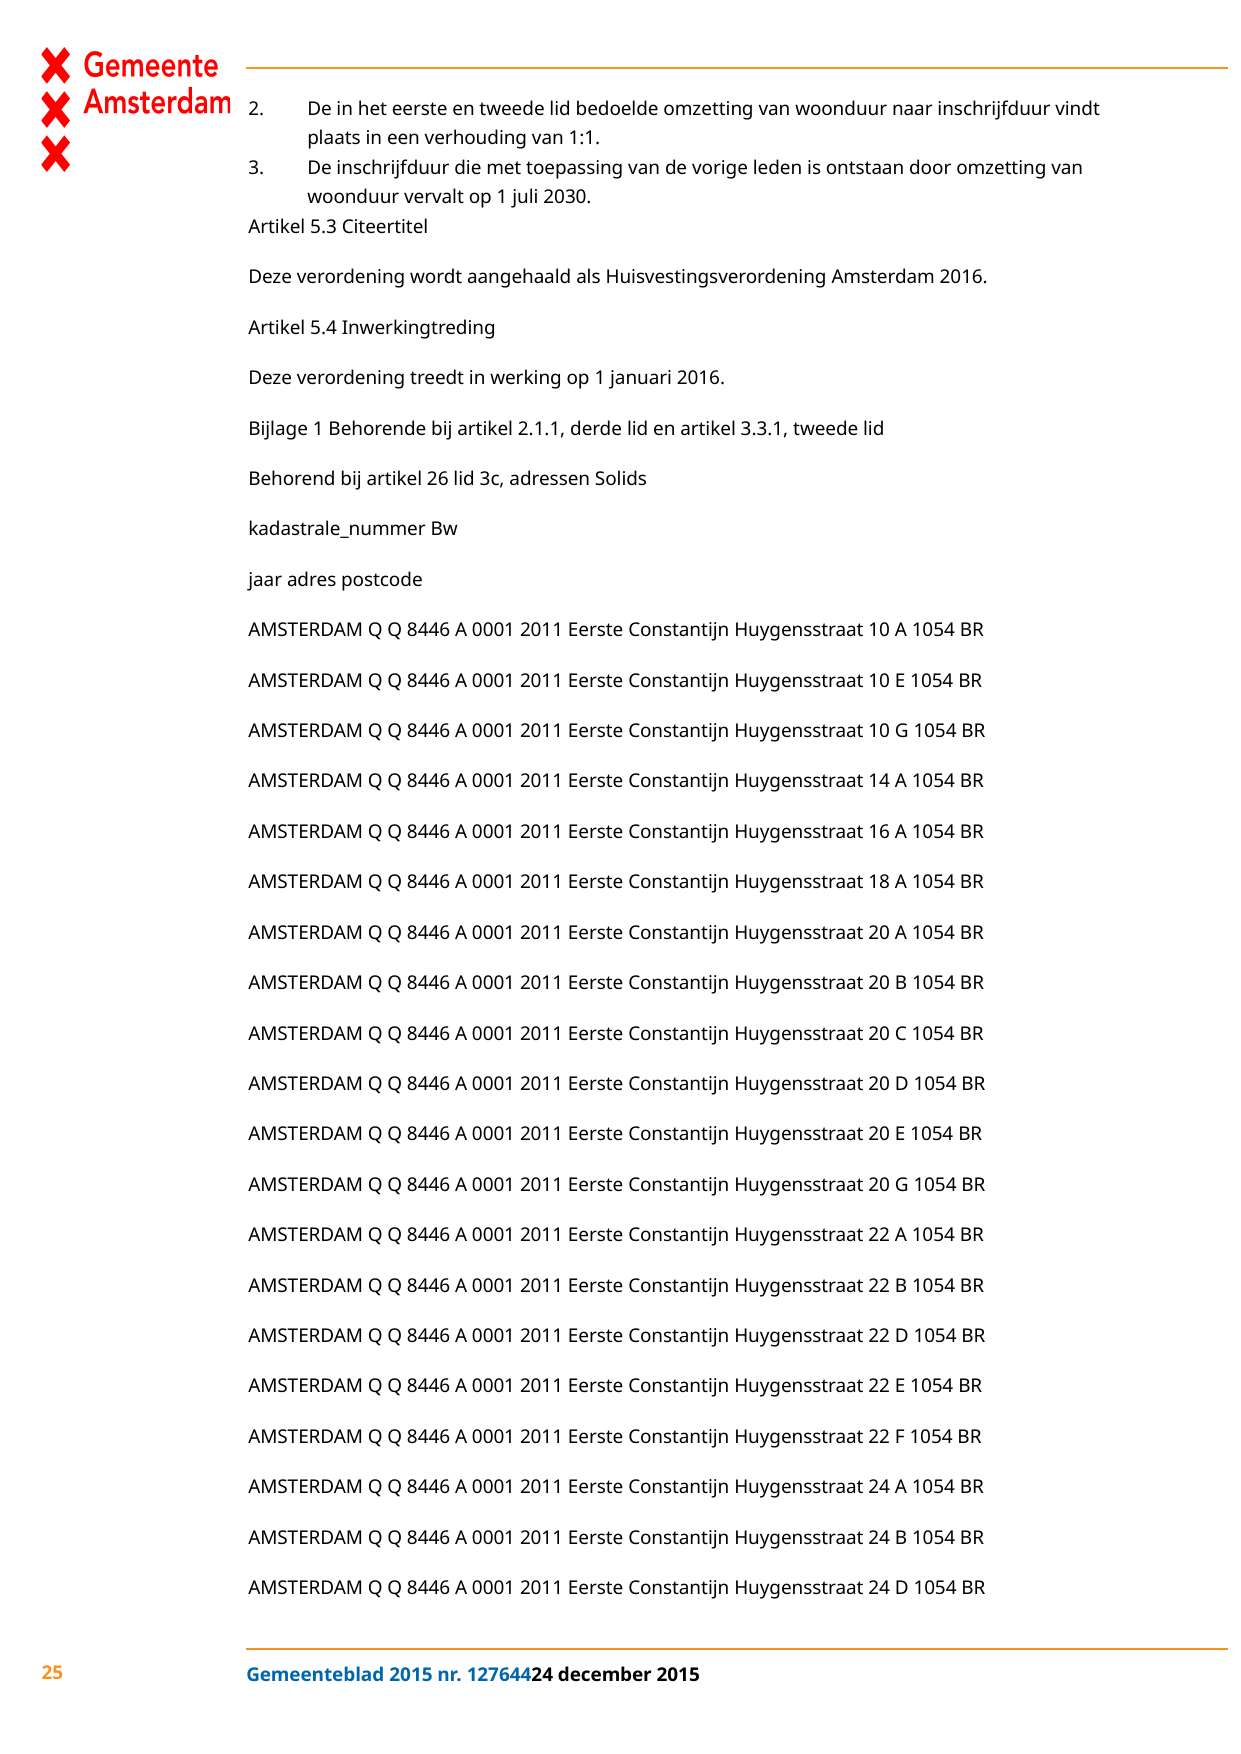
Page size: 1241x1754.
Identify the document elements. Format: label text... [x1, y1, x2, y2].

text AMSTERDAM Q Q 8446 A 0001 2011 Eerste Constantijn Huygensstraat 20 C 1054 BR [248, 1020, 1152, 1046]
list De inschrijfduur die met toepassing van de vorige leden is ontstaan door omzetting van woonduur vervalt op 1 juli 2030. [248, 154, 1152, 209]
text AMSTERDAM Q Q 8446 A 0001 2011 Eerste Constantijn Huygensstraat 20 B 1054 BR [248, 969, 1152, 995]
text AMSTERDAM Q Q 8446 A 0001 2011 Eerste Constantijn Huygensstraat 20 E 1054 BR [248, 1121, 1152, 1146]
text Artikel 5.3 Citeertitel [248, 213, 1152, 239]
text AMSTERDAM Q Q 8446 A 0001 2011 Eerste Constantijn Huygensstraat 10 G 1054 BR [248, 717, 1152, 743]
picture [41, 47, 231, 172]
text AMSTERDAM Q Q 8446 A 0001 2011 Eerste Constantijn Huygensstraat 16 A 1054 BR [248, 818, 1152, 844]
text AMSTERDAM Q Q 8446 A 0001 2011 Eerste Constantijn Huygensstraat 20 D 1054 BR [248, 1070, 1152, 1096]
text Artikel 5.4 Inwerkingtreding [248, 314, 1152, 340]
text AMSTERDAM Q Q 8446 A 0001 2011 Eerste Constantijn Huygensstraat 20 G 1054 BR [248, 1171, 1152, 1197]
text Behorend bij artikel 26 lid 3c, adressen Solids [248, 465, 1152, 491]
list De in het eerste en tweede lid bedoelde omzetting van woonduur naar inschrijfduur vindt plaats in een verhouding van 1:1. [248, 95, 1152, 150]
text kadastrale_nummer Bw [248, 516, 1152, 541]
text AMSTERDAM Q Q 8446 A 0001 2011 Eerste Constantijn Huygensstraat 24 A 1054 BR [248, 1473, 1152, 1499]
text Deze verordening treedt in werking op 1 januari 2016. [248, 364, 1152, 390]
text Bijlage 1 Behorende bij artikel 2.1.1, derde lid en artikel 3.3.1, tweede lid [248, 415, 1152, 441]
text Deze verordening wordt aangehaald als Huisvestingsverordening Amsterdam 2016. [248, 263, 1152, 289]
text AMSTERDAM Q Q 8446 A 0001 2011 Eerste Constantijn Huygensstraat 24 D 1054 BR [248, 1574, 1152, 1600]
text AMSTERDAM Q Q 8446 A 0001 2011 Eerste Constantijn Huygensstraat 22 E 1054 BR [248, 1373, 1152, 1398]
text AMSTERDAM Q Q 8446 A 0001 2011 Eerste Constantijn Huygensstraat 22 B 1054 BR [248, 1272, 1152, 1298]
text AMSTERDAM Q Q 8446 A 0001 2011 Eerste Constantijn Huygensstraat 10 A 1054 BR [248, 616, 1152, 642]
text AMSTERDAM Q Q 8446 A 0001 2011 Eerste Constantijn Huygensstraat 10 E 1054 BR [248, 667, 1152, 693]
text jaar adres postcode [248, 566, 1152, 592]
text AMSTERDAM Q Q 8446 A 0001 2011 Eerste Constantijn Huygensstraat 22 D 1054 BR [248, 1322, 1152, 1348]
text AMSTERDAM Q Q 8446 A 0001 2011 Eerste Constantijn Huygensstraat 20 A 1054 BR [248, 919, 1152, 945]
text AMSTERDAM Q Q 8446 A 0001 2011 Eerste Constantijn Huygensstraat 18 A 1054 BR [248, 868, 1152, 894]
text AMSTERDAM Q Q 8446 A 0001 2011 Eerste Constantijn Huygensstraat 22 F 1054 BR [248, 1423, 1152, 1449]
text AMSTERDAM Q Q 8446 A 0001 2011 Eerste Constantijn Huygensstraat 22 A 1054 BR [248, 1221, 1152, 1247]
text AMSTERDAM Q Q 8446 A 0001 2011 Eerste Constantijn Huygensstraat 24 B 1054 BR [248, 1524, 1152, 1550]
text AMSTERDAM Q Q 8446 A 0001 2011 Eerste Constantijn Huygensstraat 14 A 1054 BR [248, 768, 1152, 793]
